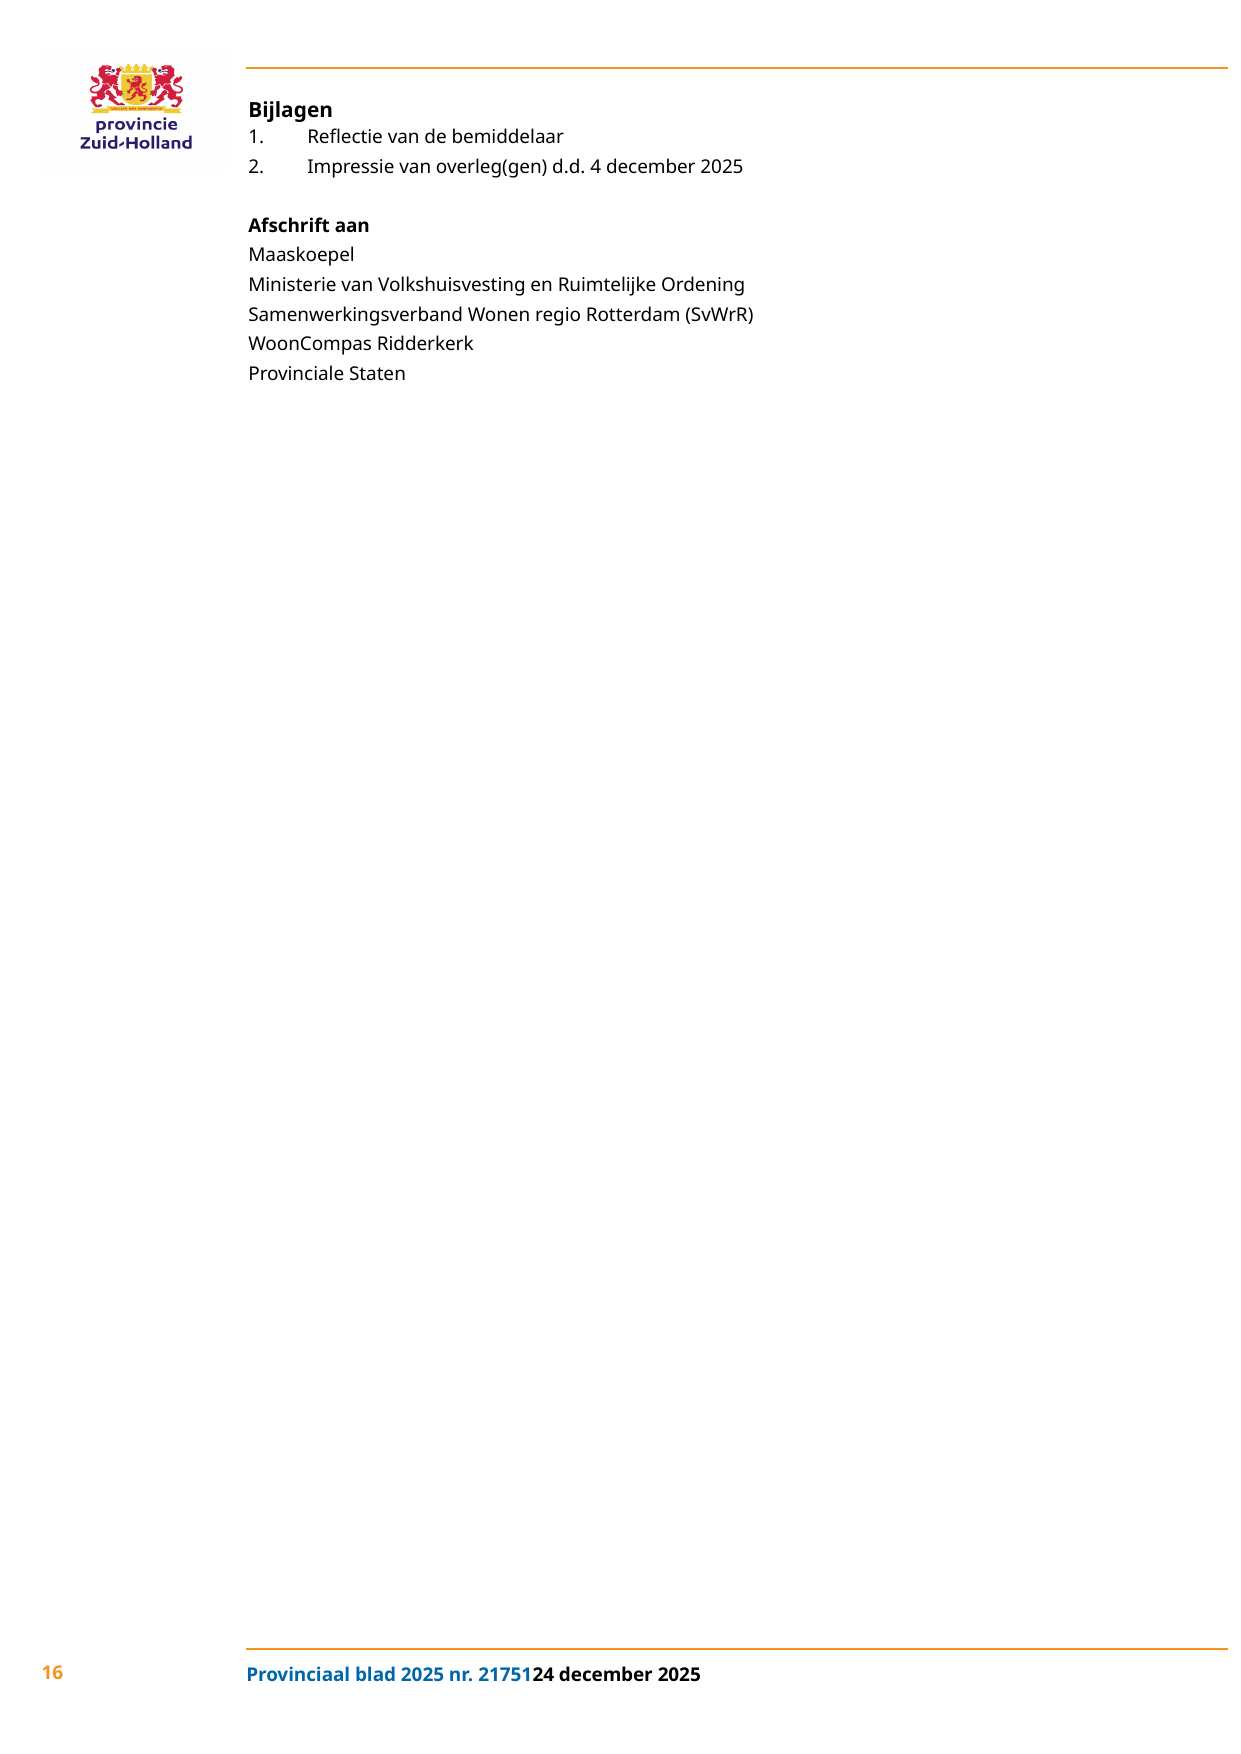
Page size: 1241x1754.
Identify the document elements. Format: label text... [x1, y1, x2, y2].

picture [41, 47, 231, 172]
text WoonCompas Ridderkerk [248, 330, 1152, 356]
text Afschrift aan [248, 212, 1152, 238]
text Samenwerkingsverband Wonen regio Rotterdam (SvWrR) [248, 301, 1152, 327]
text Bijlagen [248, 95, 1152, 123]
text Ministerie van Volkshuisvesting en Ruimtelijke Ordening [248, 271, 1152, 297]
text Maaskoepel [248, 242, 1152, 267]
list Reflectie van de bemiddelaar [248, 123, 1152, 149]
text Provinciale Staten [248, 360, 1152, 386]
list Impressie van overleg(gen) d.d. 4 december 2025 [248, 153, 1152, 179]
